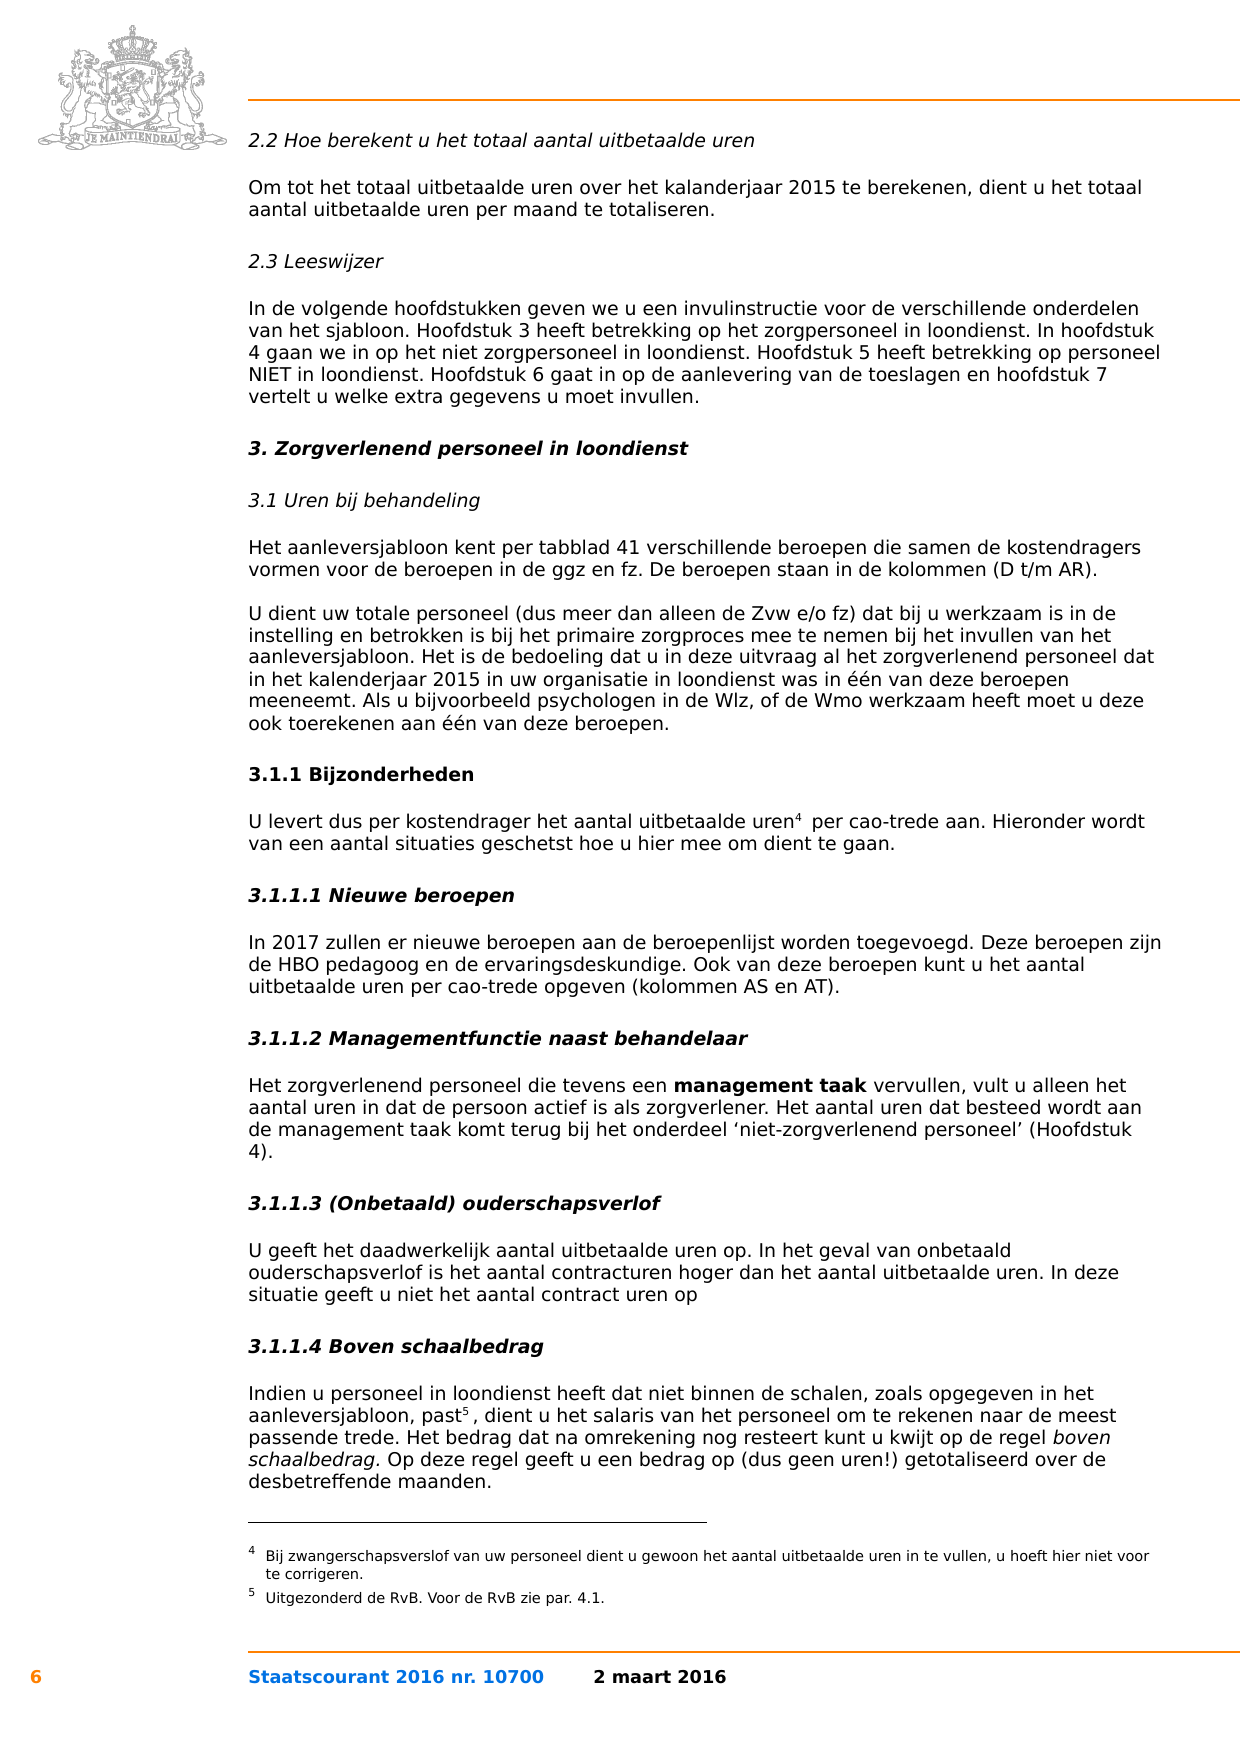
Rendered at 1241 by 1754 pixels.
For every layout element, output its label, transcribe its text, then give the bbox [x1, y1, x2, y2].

text U geeft het daadwerkelijk aantal uitbetaalde uren op. In het geval van onbetaald ouderschapsverlof is het aantal contracturen hoger dan het aantal uitbetaalde uren. In deze situatie geeft u niet het aantal contract uren op [248, 1240, 1163, 1306]
text Het aanleversjabloon kent per tabblad 41 verschillende beroepen die samen de kostendragers vormen voor de beroepen in de ggz en fz. De beroepen staan in de kolommen (D t/m AR). [248, 537, 1163, 581]
text In de volgende hoofdstukken geven we u een invulinstructie voor de verschillende onderdelen van het sjabloon. Hoofdstuk 3 heeft betrekking op het zorgpersoneel in loondienst. In hoofdstuk 4 gaan we in op het niet zorgpersoneel in loondienst. Hoofdstuk 5 heeft betrekking op personeel NIET in loondienst. Hoofdstuk 6 gaat in op de aanlevering van de toeslagen en hoofdstuk 7 vertelt u welke extra gegevens u moet invullen. [248, 298, 1163, 408]
text U levert dus per kostendrager het aantal uitbetaalde uren per cao-trede aan. Hieronder wordt van een aantal situaties geschetst hoe u hier mee om dient te gaan. [248, 811, 1163, 855]
subtitle 3.1.1.4 Boven schaalbedrag [248, 1336, 1163, 1358]
text In 2017 zullen er nieuwe beroepen aan de beroepenlijst worden toegevoegd. Deze beroepen zijn de HBO pedagoog en de ervaringsdeskundige. Ook van deze beroepen kunt u het aantal uitbetaalde uren per cao-trede opgeven (kolommen AS en AT). [248, 932, 1163, 998]
text Bij zwangerschapsverslof van uw personeel dient u gewoon het aantal uitbetaalde uren in te vullen, u hoeft hier niet voor te corrigeren. [248, 1544, 1163, 1583]
text Het zorgverlenend personeel die tevens een management taak vervullen, vult u alleen het aantal uren in dat de persoon actief is als zorgverlener. Het aantal uren dat besteed wordt aan de management taak komt terug bij het onderdeel ‘niet-zorgverlenend personeel’ (Hoofdstuk 4). [248, 1075, 1163, 1163]
subtitle 3.1 Uren bij behandeling [248, 490, 1163, 512]
text Om tot het totaal uitbetaalde uren over het kalanderjaar 2015 te berekenen, dient u het totaal aantal uitbetaalde uren per maand te totaliseren. [248, 177, 1163, 221]
subtitle 3.1.1.1 Nieuwe beroepen [248, 885, 1163, 907]
subtitle 3.1.1.2 Managementfunctie naast behandelaar [248, 1028, 1163, 1050]
text Indien u personeel in loondienst heeft dat niet binnen de schalen, zoals opgegeven in het aanleversjabloon, past, dient u het salaris van het personeel om te rekenen naar de meest passende trede. Het bedrag dat na omrekening nog resteert kunt u kwijt op de regel boven schaalbedrag. Op deze regel geeft u een bedrag op (dus geen uren!) getotaliseerd over de desbetreffende maanden. [248, 1383, 1163, 1493]
picture [38, 25, 227, 150]
text U dient uw totale personeel (dus meer dan alleen de Zvw e/o fz) dat bij u werkzaam is in de instelling en betrokken is bij het primaire zorgproces mee te nemen bij het invullen van het aanleversjabloon. Het is de bedoeling dat u in deze uitvraag al het zorgverlenend personeel dat in het kalenderjaar 2015 in uw organisatie in loondienst was in één van deze beroepen meeneemt. Als u bijvoorbeeld psychologen in de Wlz, of de Wmo werkzaam heeft moet u deze ook toerekenen aan één van deze beroepen. [248, 602, 1163, 734]
text Uitgezonderd de RvB. Voor de RvB zie par. 4.1. [248, 1586, 1163, 1608]
subtitle 3. Zorgverlenend personeel in loondienst [248, 438, 1163, 460]
subtitle 2.2 Hoe berekent u het totaal aantal uitbetaalde uren [248, 130, 1163, 152]
subtitle 3.1.1 Bijzonderheden [248, 764, 1163, 786]
subtitle 3.1.1.3 (Onbetaald) ouderschapsverlof [248, 1193, 1163, 1215]
subtitle 2.3 Leeswijzer [248, 251, 1163, 273]
